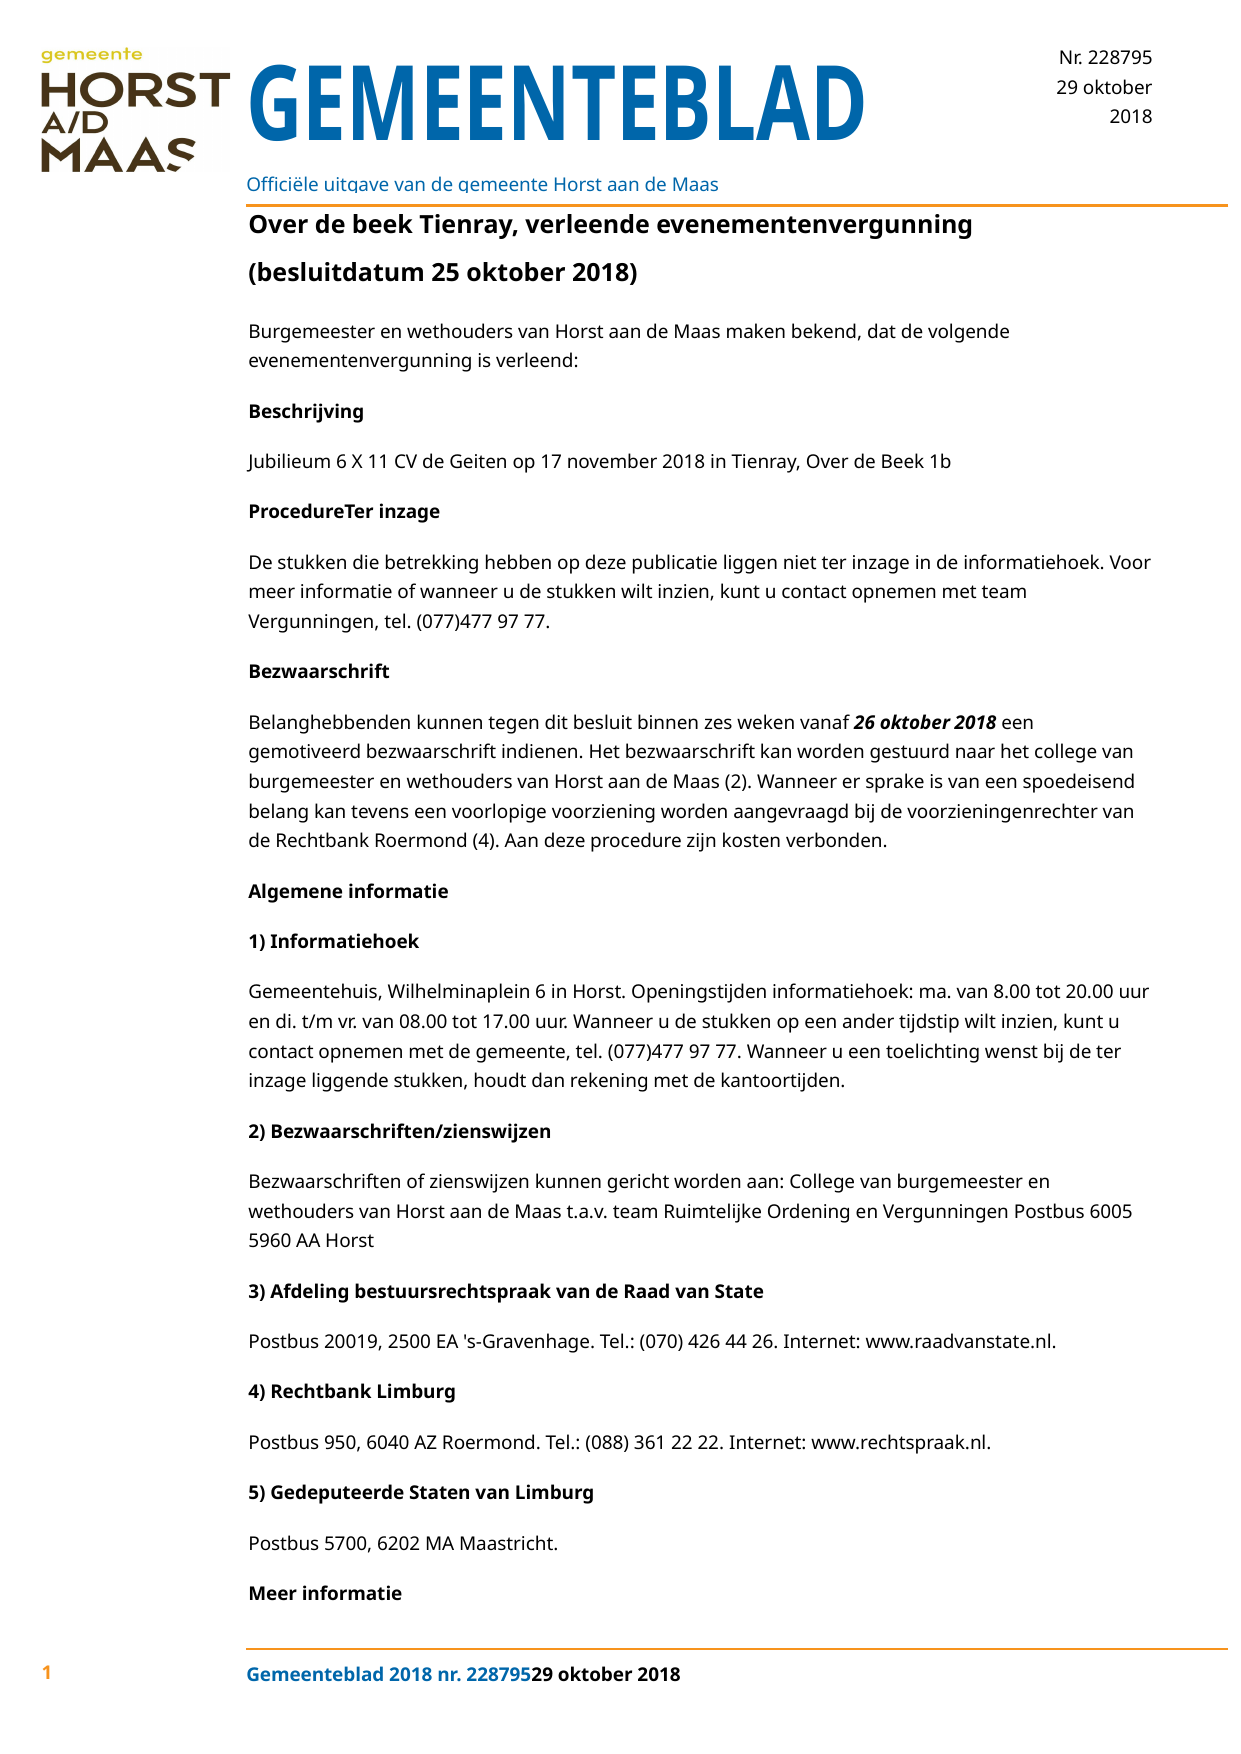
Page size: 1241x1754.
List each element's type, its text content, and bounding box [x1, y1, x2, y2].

text Beschrijving [248, 398, 1152, 424]
text Belanghebbenden kunnen tegen dit besluit binnen zes weken vanaf 26 oktober 2018 een gemotiveerd bezwaarschrift indienen. Het bezwaarschrift kan worden gestuurd naar het college van burgemeester en wethouders van Horst aan de Maas (2). Wanneer er sprake is van een spoedeisend belang kan tevens een voorlopige voorziening worden aangevraagd bij de voorzieningenrechter van de Rechtbank Roermond (4). Aan deze procedure zijn kosten verbonden. [248, 709, 1152, 853]
text 1) Informatiehoek [248, 928, 1152, 954]
picture [41, 47, 231, 172]
text ProcedureTer inzage [248, 499, 1152, 524]
text Bezwaarschrift [248, 659, 1152, 684]
text Bezwaarschriften of zienswijzen kunnen gericht worden aan: College van burgemeester en wethouders van Horst aan de Maas t.a.v. team Ruimtelijke Ordening en Vergunningen Postbus 6005 5960 AA Horst [248, 1168, 1152, 1253]
text Postbus 5700, 6202 MA Maastricht. [248, 1530, 1152, 1556]
text De stukken die betrekking hebben op deze publicatie liggen niet ter inzage in de informatiehoek. Voor meer informatie of wanneer u de stukken wilt inzien, kunt u contact opnemen met team Vergunningen, tel. (077)477 97 77. [248, 549, 1152, 634]
text Postbus 950, 6040 AZ Roermond. Tel.: (088) 361 22 22. Internet: www.rechtspraak.nl. [248, 1429, 1152, 1455]
text 4) Rechtbank Limburg [248, 1379, 1152, 1404]
text Jubilieum 6 X 11 CV de Geiten op 17 november 2018 in Tienray, Over de Beek 1b [248, 448, 1152, 474]
text Meer informatie [248, 1580, 1152, 1606]
text 2) Bezwaarschriften/zienswijzen [248, 1118, 1152, 1144]
text Algemene informatie [248, 878, 1152, 904]
text Burgemeester en wethouders van Horst aan de Maas maken bekend, dat de volgende evenementenvergunning is verleend: [248, 318, 1152, 373]
text 5) Gedeputeerde Staten van Limburg [248, 1479, 1152, 1505]
text 3) Afdeling bestuursrechtspraak van de Raad van State [248, 1278, 1152, 1304]
text Over de beek Tienray, verleende evenementenvergunning (besluitdatum 25 oktober 2018) [248, 207, 1152, 288]
text Postbus 20019, 2500 EA 's-Gravenhage. Tel.: (070) 426 44 26. Internet: www.raadvanstate.nl. [248, 1328, 1152, 1354]
text Gemeentehuis, Wilhelminaplein 6 in Horst. Openingstijden informatiehoek: ma. van 8.00 tot 20.00 uur en di. t/m vr. van 08.00 tot 17.00 uur. Wanneer u de stukken op een ander tijdstip wilt inzien, kunt u contact opnemen met de gemeente, tel. (077)477 97 77. Wanneer u een toelichting wenst bij de ter inzage liggende stukken, houdt dan rekening met de kantoortijden. [248, 979, 1152, 1093]
